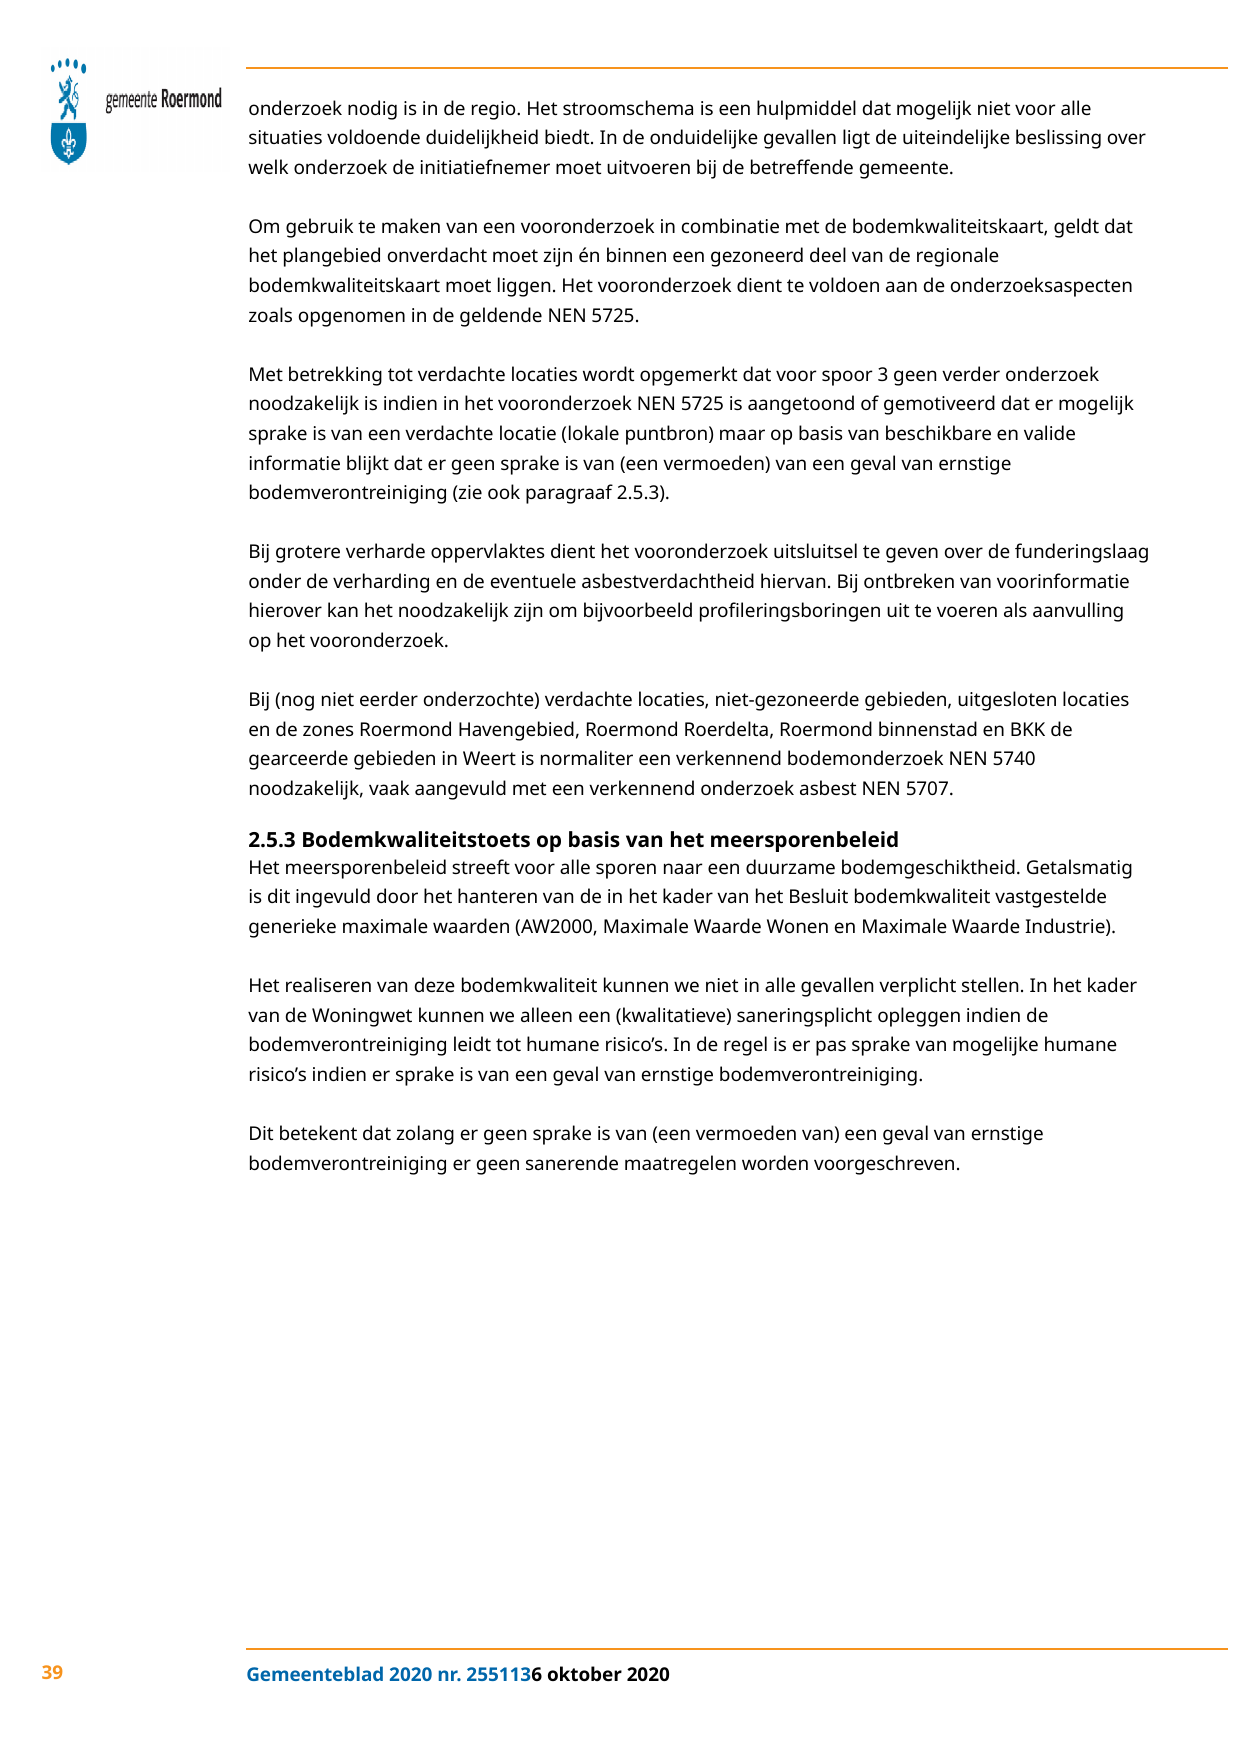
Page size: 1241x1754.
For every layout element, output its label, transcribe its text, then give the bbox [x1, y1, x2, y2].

text Het meersporenbeleid streeft voor alle sporen naar een duurzame bodemgeschiktheid. Getalsmatig is dit ingevuld door het hanteren van de in het kader van het Besluit bodemkwaliteit vastgestelde generieke maximale waarden (AW2000, Maximale Waarde Wonen en Maximale Waarde Industrie). [248, 854, 1152, 939]
text Het realiseren van deze bodemkwaliteit kunnen we niet in alle gevallen verplicht stellen. In het kader van de Woningwet kunnen we alleen een (kwalitatieve) saneringsplicht opleggen indien de bodemverontreiniging leidt tot humane risico’s. In de regel is er pas sprake van mogelijke humane risico’s indien er sprake is van een geval van ernstige bodemverontreiniging. [248, 972, 1152, 1087]
picture [41, 47, 231, 172]
text Dit betekent dat zolang er geen sprake is van (een vermoeden van) een geval van ernstige bodemverontreiniging er geen sanerende maatregelen worden voorgeschreven. [248, 1120, 1152, 1176]
text 2.5.3 Bodemkwaliteitstoets op basis van het meersporenbeleid [248, 826, 1152, 854]
text Om gebruik te maken van een vooronderzoek in combinatie met de bodemkwaliteitskaart, geldt dat het plangebied onverdacht moet zijn én binnen een gezoneerd deel van de regionale bodemkwaliteitskaart moet liggen. Het vooronderzoek dient te voldoen aan de onderzoeksaspecten zoals opgenomen in de geldende NEN 5725. [248, 213, 1152, 328]
text onderzoek nodig is in de regio. Het stroomschema is een hulpmiddel dat mogelijk niet voor alle situaties voldoende duidelijkheid biedt. In de onduidelijke gevallen ligt de uiteindelijke beslissing over welk onderzoek de initiatiefnemer moet uitvoeren bij de betreffende gemeente. [248, 95, 1152, 180]
text Met betrekking tot verdachte locaties wordt opgemerkt dat voor spoor 3 geen verder onderzoek noodzakelijk is indien in het vooronderzoek NEN 5725 is aangetoond of gemotiveerd dat er mogelijk sprake is van een verdachte locatie (lokale puntbron) maar op basis van beschikbare en valide informatie blijkt dat er geen sprake is van (een vermoeden) van een geval van ernstige bodemverontreiniging (zie ook paragraaf 2.5.3). [248, 361, 1152, 505]
text Bij (nog niet eerder onderzochte) verdachte locaties, niet-gezoneerde gebieden, uitgesloten locaties en de zones Roermond Havengebied, Roermond Roerdelta, Roermond binnenstad en BKK de gearceerde gebieden in Weert is normaliter een verkennend bodemonderzoek NEN 5740 noodzakelijk, vaak aangevuld met een verkennend onderzoek asbest NEN 5707. [248, 686, 1152, 801]
text Bij grotere verharde oppervlaktes dient het vooronderzoek uitsluitsel te geven over de funderingslaag onder de verharding en de eventuele asbestverdachtheid hiervan. Bij ontbreken van voorinformatie hierover kan het noodzakelijk zijn om bijvoorbeeld profileringsboringen uit te voeren als aanvulling op het vooronderzoek. [248, 538, 1152, 653]
